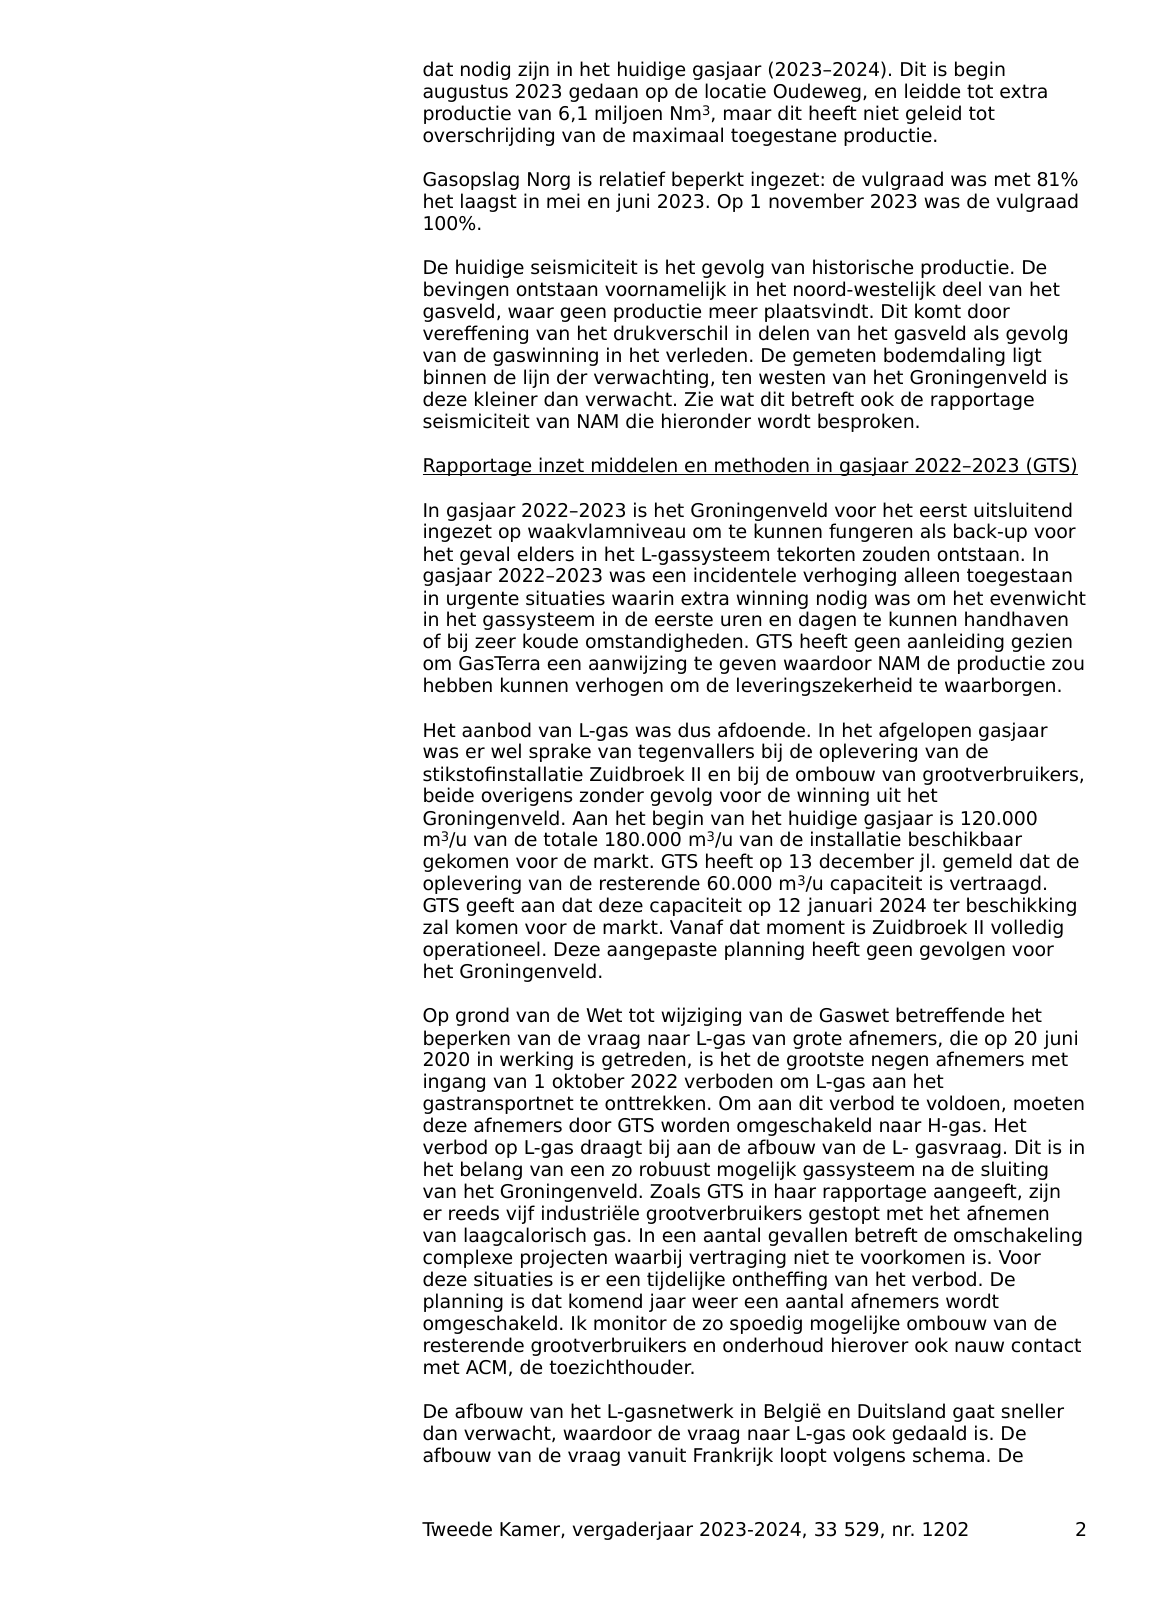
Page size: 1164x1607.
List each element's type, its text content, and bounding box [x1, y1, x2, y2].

text De huidige seismiciteit is het gevolg van historische productie. De bevingen ontstaan voornamelijk in het noord-westelijk deel van het gasveld, waar geen productie meer plaatsvindt. Dit komt door vereffening van het drukverschil in delen van het gasveld als gevolg van de gaswinning in het verleden. De gemeten bodemdaling ligt binnen de lijn der verwachting, ten westen van het Groningenveld is deze kleiner dan verwacht. Zie wat dit betreft ook de rapportage seismiciteit van NAM die hieronder wordt besproken. [422, 257, 1087, 433]
subtitle Rapportage inzet middelen en methoden in gasjaar 2022–2023 (GTS) [422, 455, 1087, 477]
text Op grond van de Wet tot wijziging van de Gaswet betreffende het beperken van de vraag naar L-gas van grote afnemers, die op 20 juni 2020 in werking is getreden, is het de grootste negen afnemers met ingang van 1 oktober 2022 verboden om L-gas aan het gastransportnet te onttrekken. Om aan dit verbod te voldoen, moeten deze afnemers door GTS worden omgeschakeld naar H-gas. Het verbod op L-gas draagt bij aan de afbouw van de L- gasvraag. Dit is in het belang van een zo robuust mogelijk gassysteem na de sluiting van het Groningenveld. Zoals GTS in haar rapportage aangeeft, zijn er reeds vijf industriële grootverbruikers gestopt met het afnemen van laagcalorisch gas. In een aantal gevallen betreft de omschakeling complexe projecten waarbij vertraging niet te voorkomen is. Voor deze situaties is er een tijdelijke ontheffing van het verbod. De planning is dat komend jaar weer een aantal afnemers wordt omgeschakeld. Ik monitor de zo spoedig mogelijke ombouw van de resterende grootverbruikers en onderhoud hierover ook nauw contact met ACM, de toezichthouder. [422, 1005, 1087, 1379]
text dat nodig zijn in het huidige gasjaar (2023–2024). Dit is begin augustus 2023 gedaan op de locatie Oudeweg, en leidde tot extra productie van 6,1 miljoen Nm3, maar dit heeft niet geleid tot overschrijding van de maximaal toegestane productie. [422, 59, 1087, 147]
text Het aanbod van L-gas was dus afdoende. In het afgelopen gasjaar was er wel sprake van tegenvallers bij de oplevering van de stikstofinstallatie Zuidbroek II en bij de ombouw van grootverbruikers, beide overigens zonder gevolg voor de winning uit het Groningenveld. Aan het begin van het huidige gasjaar is 120.000 m3/u van de totale 180.000 m3/u van de installatie beschikbaar gekomen voor de markt. GTS heeft op 13 december jl. gemeld dat de oplevering van de resterende 60.000 m3/u capaciteit is vertraagd. GTS geeft aan dat deze capaciteit op 12 januari 2024 ter beschikking zal komen voor de markt. Vanaf dat moment is Zuidbroek II volledig operationeel. Deze aangepaste planning heeft geen gevolgen voor het Groningenveld. [422, 719, 1087, 983]
text De afbouw van het L-gasnetwerk in België en Duitsland gaat sneller dan verwacht, waardoor de vraag naar L-gas ook gedaald is. De afbouw van de vraag vanuit Frankrijk loopt volgens schema. De [422, 1401, 1087, 1467]
text In gasjaar 2022–2023 is het Groningenveld voor het eerst uitsluitend ingezet op waakvlamniveau om te kunnen fungeren als back-up voor het geval elders in het L-gassysteem tekorten zouden ontstaan. In gasjaar 2022–2023 was een incidentele verhoging alleen toegestaan in urgente situaties waarin extra winning nodig was om het evenwicht in het gassysteem in de eerste uren en dagen te kunnen handhaven of bij zeer koude omstandigheden. GTS heeft geen aanleiding gezien om GasTerra een aanwijzing te geven waardoor NAM de productie zou hebben kunnen verhogen om de leveringszekerheid te waarborgen. [422, 499, 1087, 697]
text Gasopslag Norg is relatief beperkt ingezet: de vulgraad was met 81% het laagst in mei en juni 2023. Op 1 november 2023 was de vulgraad 100%. [422, 169, 1087, 235]
